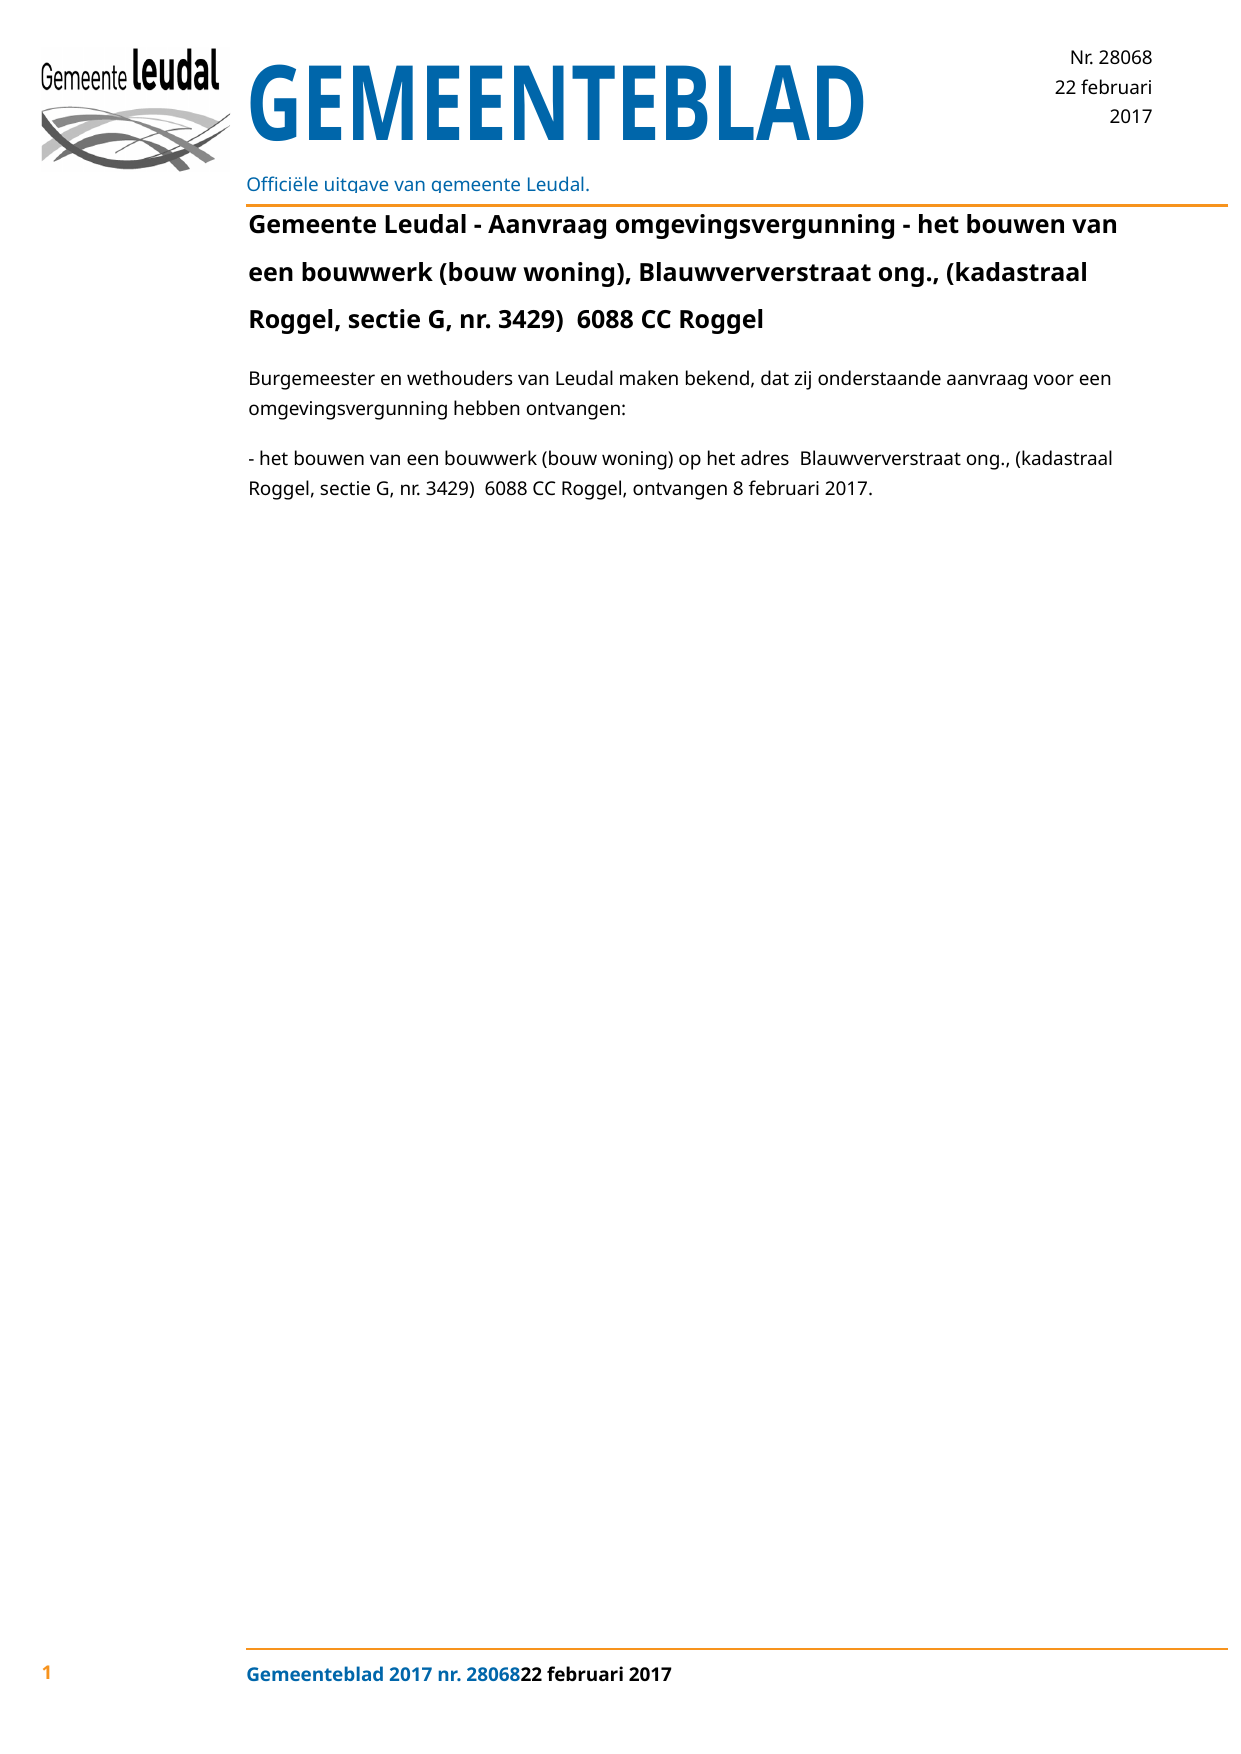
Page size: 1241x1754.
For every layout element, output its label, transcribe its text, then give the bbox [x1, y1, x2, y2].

picture [41, 47, 231, 172]
text Burgemeester en wethouders van Leudal maken bekend, dat zij onderstaande aanvraag voor een omgevingsvergunning hebben ontvangen: [248, 366, 1152, 421]
text Gemeente Leudal - Aanvraag omgevingsvergunning - het bouwen van een bouwwerk (bouw woning), Blauwververstraat ong., (kadastraal Roggel, sectie G, nr. 3429) 6088 CC Roggel [248, 207, 1152, 336]
text - het bouwen van een bouwwerk (bouw woning) op het adres Blauwververstraat ong., (kadastraal Roggel, sectie G, nr. 3429) 6088 CC Roggel, ontvangen 8 februari 2017. [248, 446, 1152, 501]
